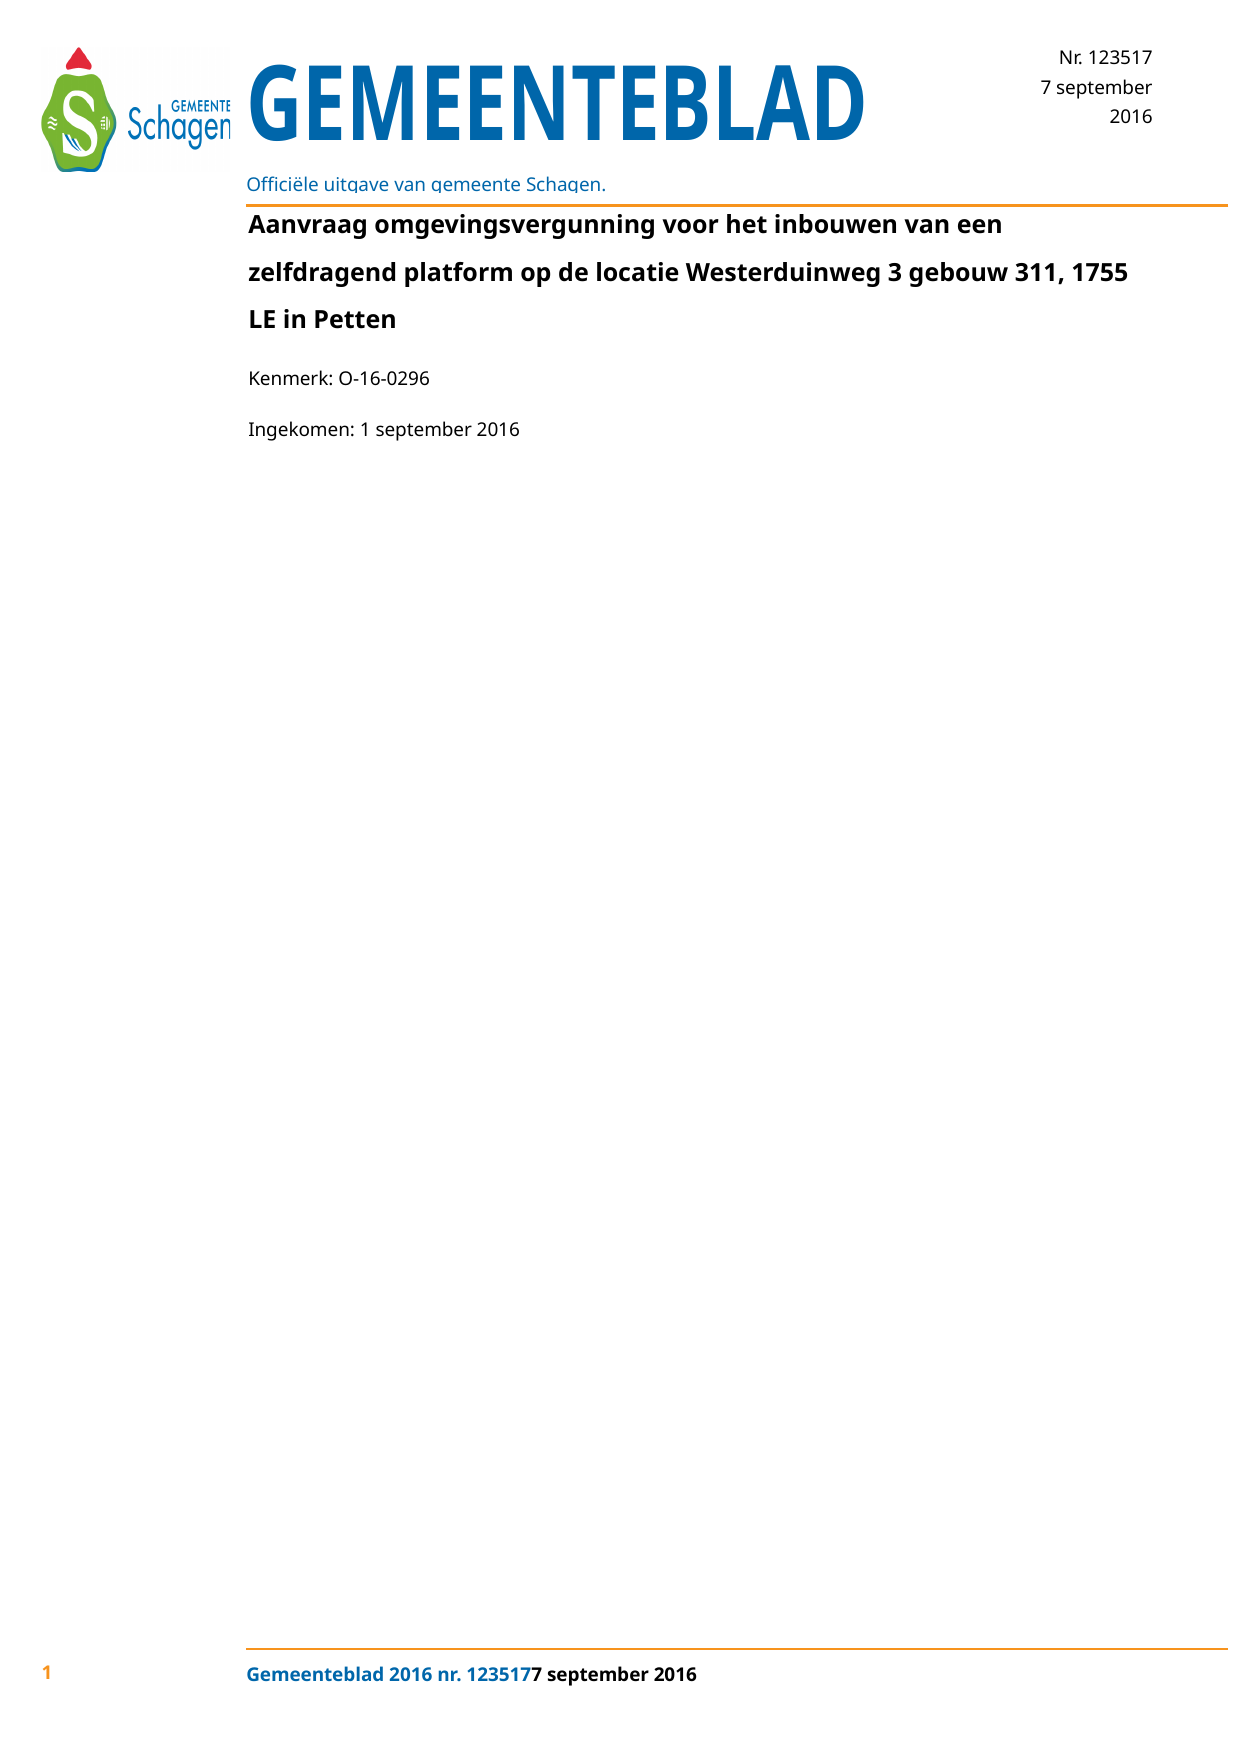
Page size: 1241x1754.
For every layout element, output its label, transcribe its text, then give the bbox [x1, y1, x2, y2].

text Kenmerk: O-16-0296 [248, 366, 1152, 391]
text Ingekomen: 1 september 2016 [248, 416, 1152, 442]
picture [41, 47, 231, 172]
text Aanvraag omgevingsvergunning voor het inbouwen van een zelfdragend platform op de locatie Westerduinweg 3 gebouw 311, 1755 LE in Petten [248, 207, 1152, 336]
